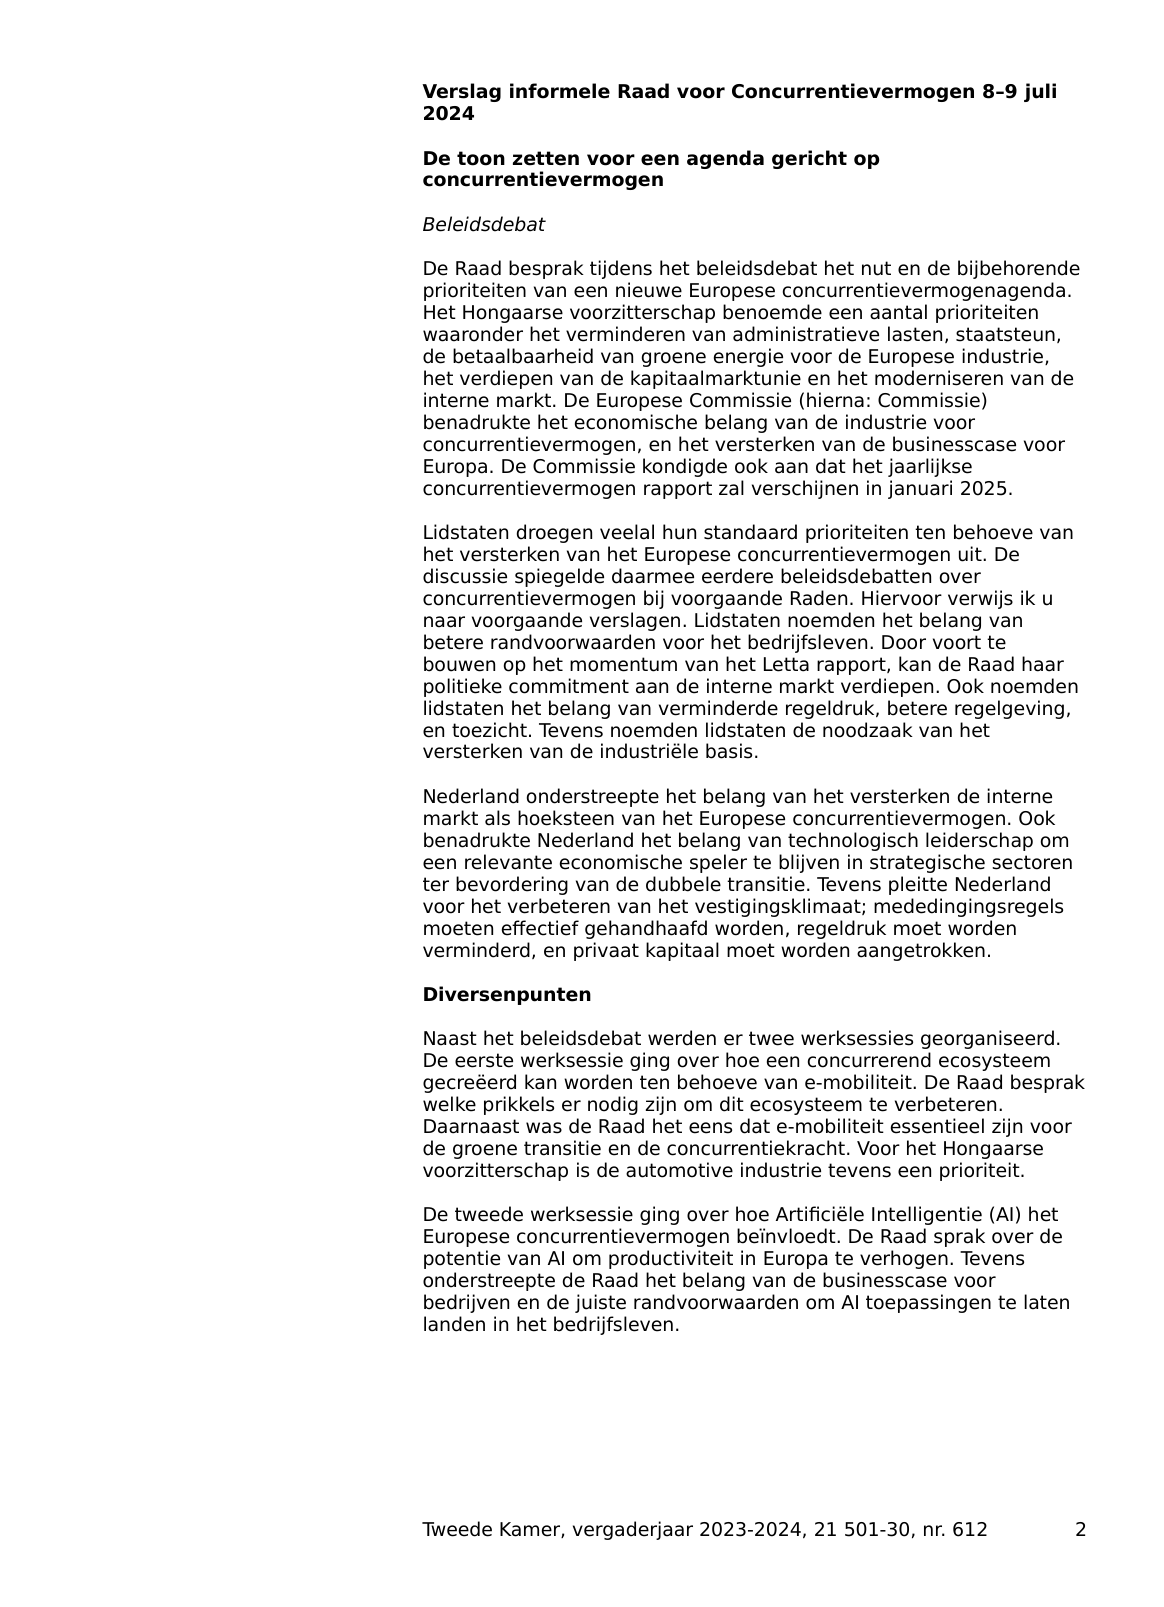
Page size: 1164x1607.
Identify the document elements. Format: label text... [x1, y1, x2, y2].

text Lidstaten droegen veelal hun standaard prioriteiten ten behoeve van het versterken van het Europese concurrentievermogen uit. De discussie spiegelde daarmee eerdere beleidsdebatten over concurrentievermogen bij voorgaande Raden. Hiervoor verwijs ik u naar voorgaande verslagen. Lidstaten noemden het belang van betere randvoorwaarden voor het bedrijfsleven. Door voort te bouwen op het momentum van het Letta rapport, kan de Raad haar politieke commitment aan de interne markt verdiepen. Ook noemden lidstaten het belang van verminderde regeldruk, betere regelgeving, en toezicht. Tevens noemden lidstaten de noodzaak van het versterken van de industriële basis. [422, 522, 1087, 763]
text Nederland onderstreepte het belang van het versterken de interne markt als hoeksteen van het Europese concurrentievermogen. Ook benadrukte Nederland het belang van technologisch leiderschap om een relevante economische speler te blijven in strategische sectoren ter bevordering van de dubbele transitie. Tevens pleitte Nederland voor het verbeteren van het vestigingsklimaat; mededingingsregels moeten effectief gehandhaafd worden, regeldruk moet worden verminderd, en privaat kapitaal moet worden aangetrokken. [422, 786, 1087, 961]
subtitle De toon zetten voor een agenda gericht op concurrentievermogen [422, 147, 1087, 191]
text Naast het beleidsdebat werden er twee werksessies georganiseerd. De eerste werksessie ging over hoe een concurrerend ecosysteem gecreëerd kan worden ten behoeve van e-mobiliteit. De Raad besprak welke prikkels er nodig zijn om dit ecosysteem te verbeteren. Daarnaast was de Raad het eens dat e-mobiliteit essentieel zijn voor de groene transitie en de concurrentiekracht. Voor het Hongaarse voorzitterschap is de automotive industrie tevens een prioriteit. [422, 1028, 1087, 1182]
text De Raad besprak tijdens het beleidsdebat het nut en de bijbehorende prioriteiten van een nieuwe Europese concurrentievermogenagenda. Het Hongaarse voorzitterschap benoemde een aantal prioriteiten waaronder het verminderen van administratieve lasten, staatsteun, de betaalbaarheid van groene energie voor de Europese industrie, het verdiepen van de kapitaalmarktunie en het moderniseren van de interne markt. De Europese Commissie (hierna: Commissie) benadrukte het economische belang van de industrie voor concurrentievermogen, en het versterken van de businesscase voor Europa. De Commissie kondigde ook aan dat het jaarlijkse concurrentievermogen rapport zal verschijnen in januari 2025. [422, 258, 1087, 499]
text De tweede werksessie ging over hoe Artificiële Intelligentie (AI) het Europese concurrentievermogen beïnvloedt. De Raad sprak over de potentie van AI om productiviteit in Europa te verhogen. Tevens onderstreepte de Raad het belang van de businesscase voor bedrijven en de juiste randvoorwaarden om AI toepassingen te laten landen in het bedrijfsleven. [422, 1204, 1087, 1336]
subtitle Beleidsdebat [422, 213, 1087, 236]
subtitle Diversenpunten [422, 984, 1087, 1006]
subtitle Verslag informele Raad voor Concurrentievermogen 8–9 juli 2024 [422, 81, 1087, 125]
